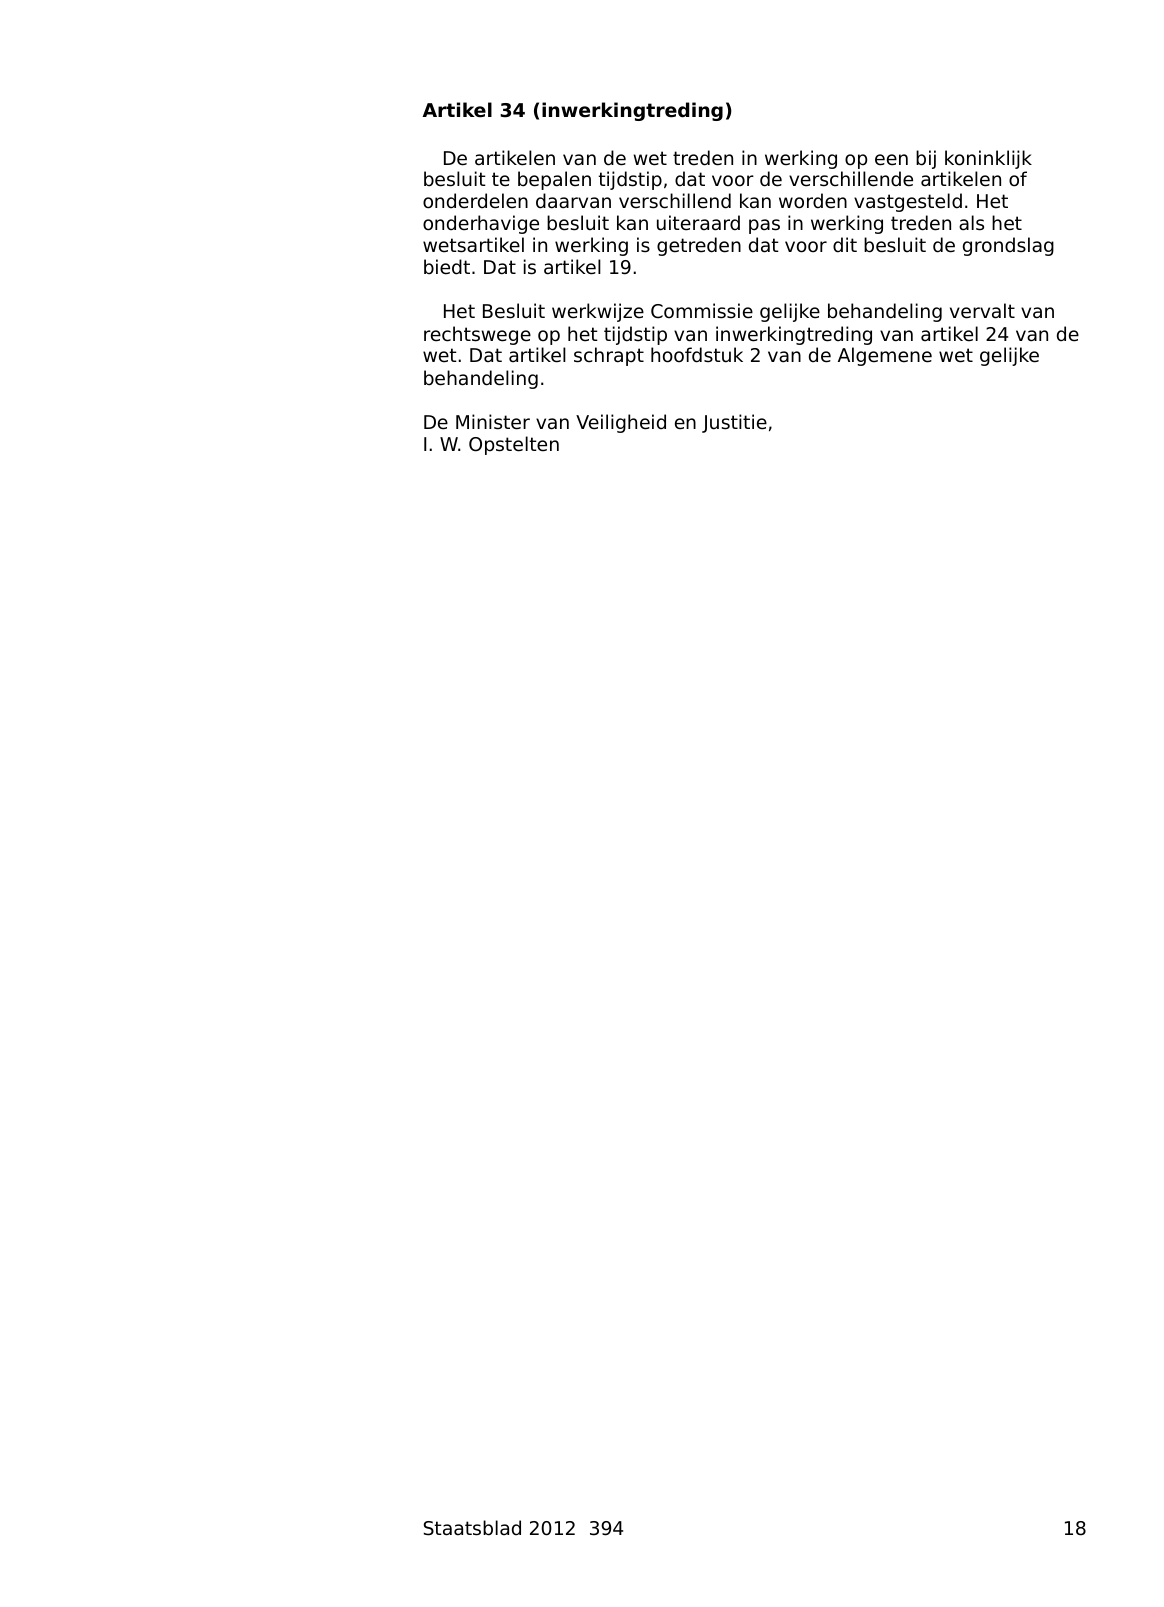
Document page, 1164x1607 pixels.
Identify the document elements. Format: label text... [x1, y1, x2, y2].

text De Minister van Veiligheid en Justitie, I. W. Opstelten [422, 412, 1087, 456]
text Het Besluit werkwijze Commissie gelijke behandeling vervalt van rechtswege op het tijdstip van inwerkingtreding van artikel 24 van de wet. Dat artikel schrapt hoofdstuk 2 van de Algemene wet gelijke behandeling. [422, 301, 1087, 389]
subtitle Artikel 34 (inwerkingtreding) [422, 100, 1087, 122]
text De artikelen van de wet treden in werking op een bij koninklijk besluit te bepalen tijdstip, dat voor de verschillende artikelen of onderdelen daarvan verschillend kan worden vastgesteld. Het onderhavige besluit kan uiteraard pas in werking treden als het wetsartikel in werking is getreden dat voor dit besluit de grondslag biedt. Dat is artikel 19. [422, 147, 1087, 279]
